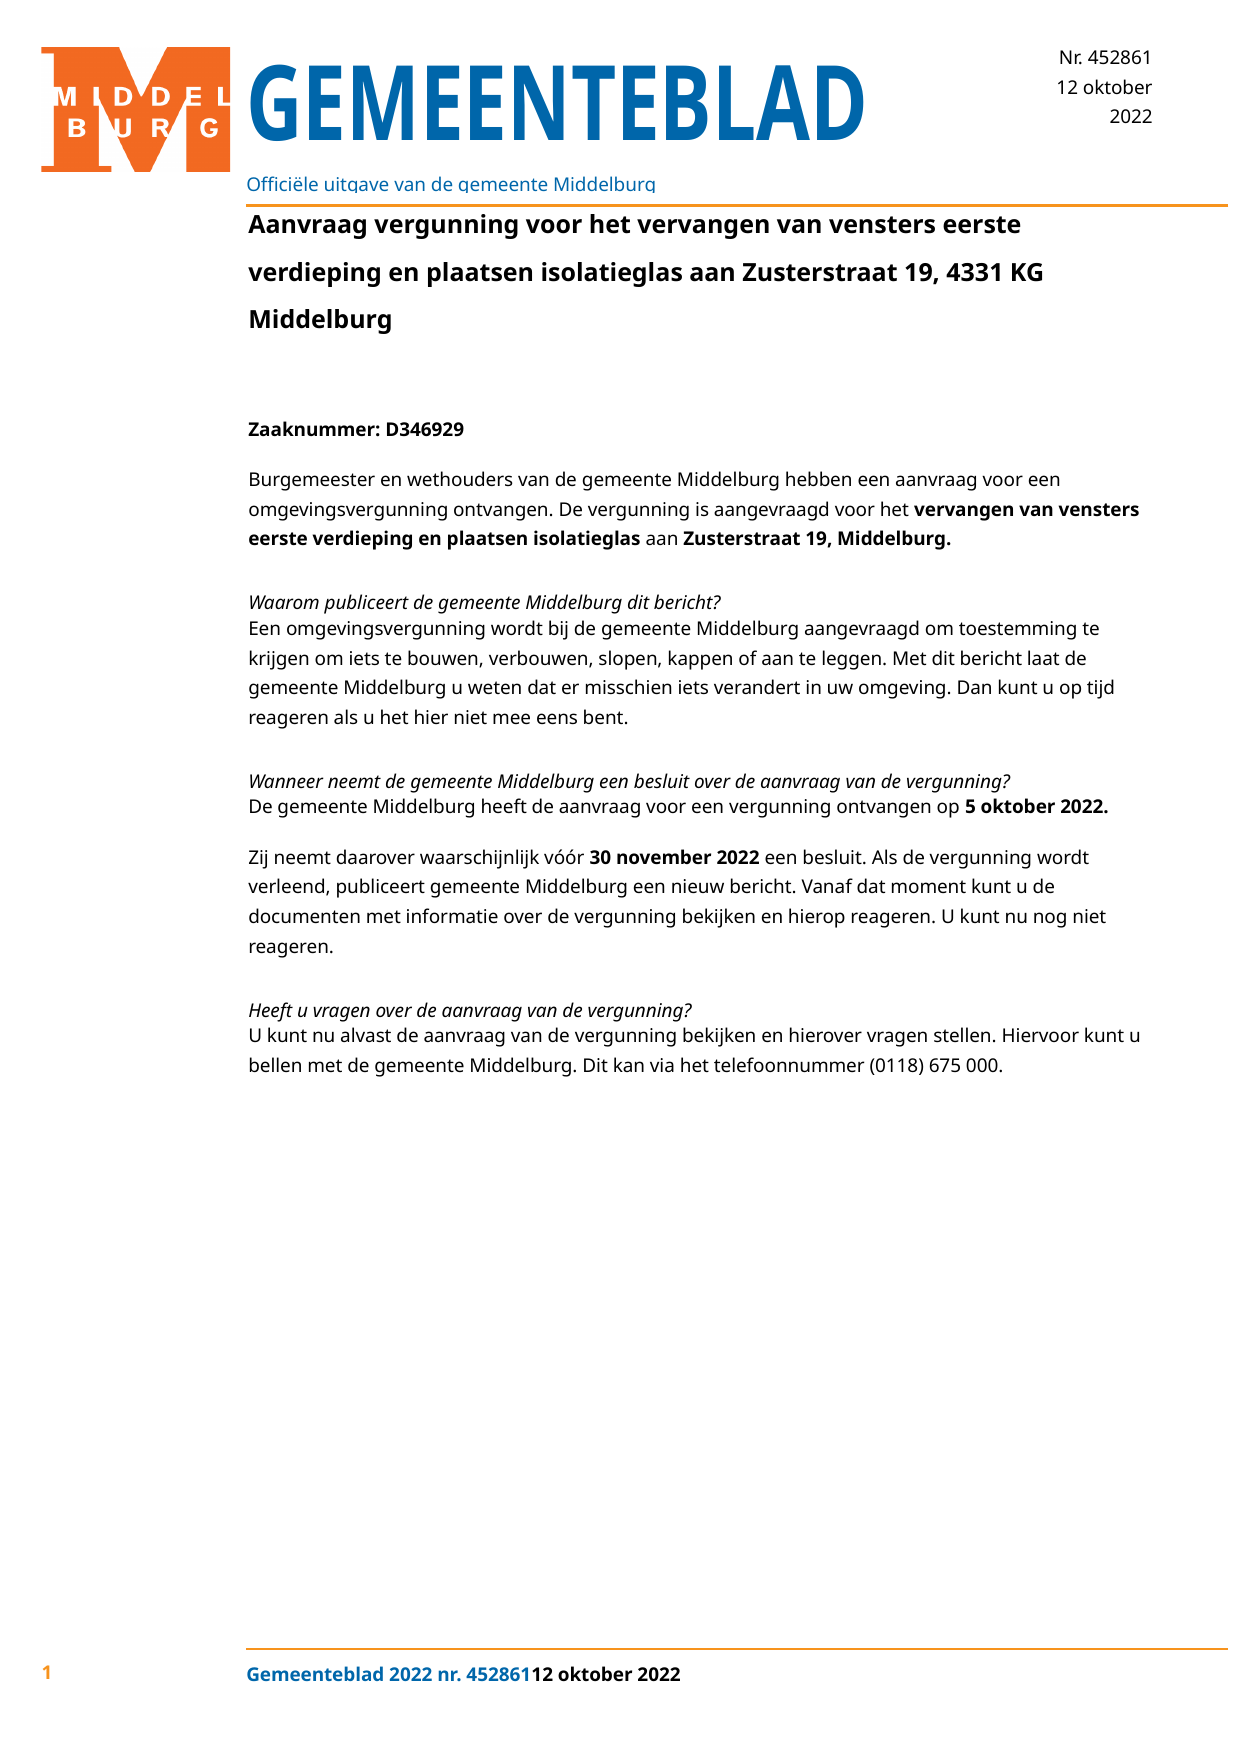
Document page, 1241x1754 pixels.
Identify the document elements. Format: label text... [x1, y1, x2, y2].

text Wanneer neemt de gemeente Middelburg een besluit over de aanvraag van de vergunning? [248, 768, 1152, 794]
text Waarom publiceert de gemeente Middelburg dit bericht? [248, 589, 1152, 615]
text U kunt nu alvast de aanvraag van de vergunning bekijken en hierover vragen stellen. Hiervoor kunt u bellen met de gemeente Middelburg. Dit kan via het telefoonnummer (0118) 675 000. [248, 1022, 1152, 1078]
picture [41, 47, 231, 172]
text Zaaknummer: D346929 [248, 416, 1152, 442]
text Burgemeester en wethouders van de gemeente Middelburg hebben een aanvraag voor een omgevingsvergunning ontvangen. De vergunning is aangevraagd voor het vervangen van vensters eerste verdieping en plaatsen isolatieglas aan Zusterstraat 19, Middelburg. [248, 466, 1152, 551]
text Heeft u vragen over de aanvraag van de vergunning? [248, 997, 1152, 1022]
text Een omgevingsvergunning wordt bij de gemeente Middelburg aangevraagd om toestemming te krijgen om iets te bouwen, verbouwen, slopen, kappen of aan te leggen. Met dit bericht laat de gemeente Middelburg u weten dat er misschien iets verandert in uw omgeving. Dan kunt u op tijd reageren als u het hier niet mee eens bent. [248, 615, 1152, 730]
text Zij neemt daarover waarschijnlijk vóór 30 november 2022 een besluit. Als de vergunning wordt verleend, publiceert gemeente Middelburg een nieuw bericht. Vanaf dat moment kunt u de documenten met informatie over de vergunning bekijken en hierop reageren. U kunt nu nog niet reageren. [248, 844, 1152, 958]
text De gemeente Middelburg heeft de aanvraag voor een vergunning ontvangen op 5 oktober 2022. [248, 794, 1152, 819]
text Aanvraag vergunning voor het vervangen van vensters eerste verdieping en plaatsen isolatieglas aan Zusterstraat 19, 4331 KG Middelburg [248, 207, 1152, 336]
